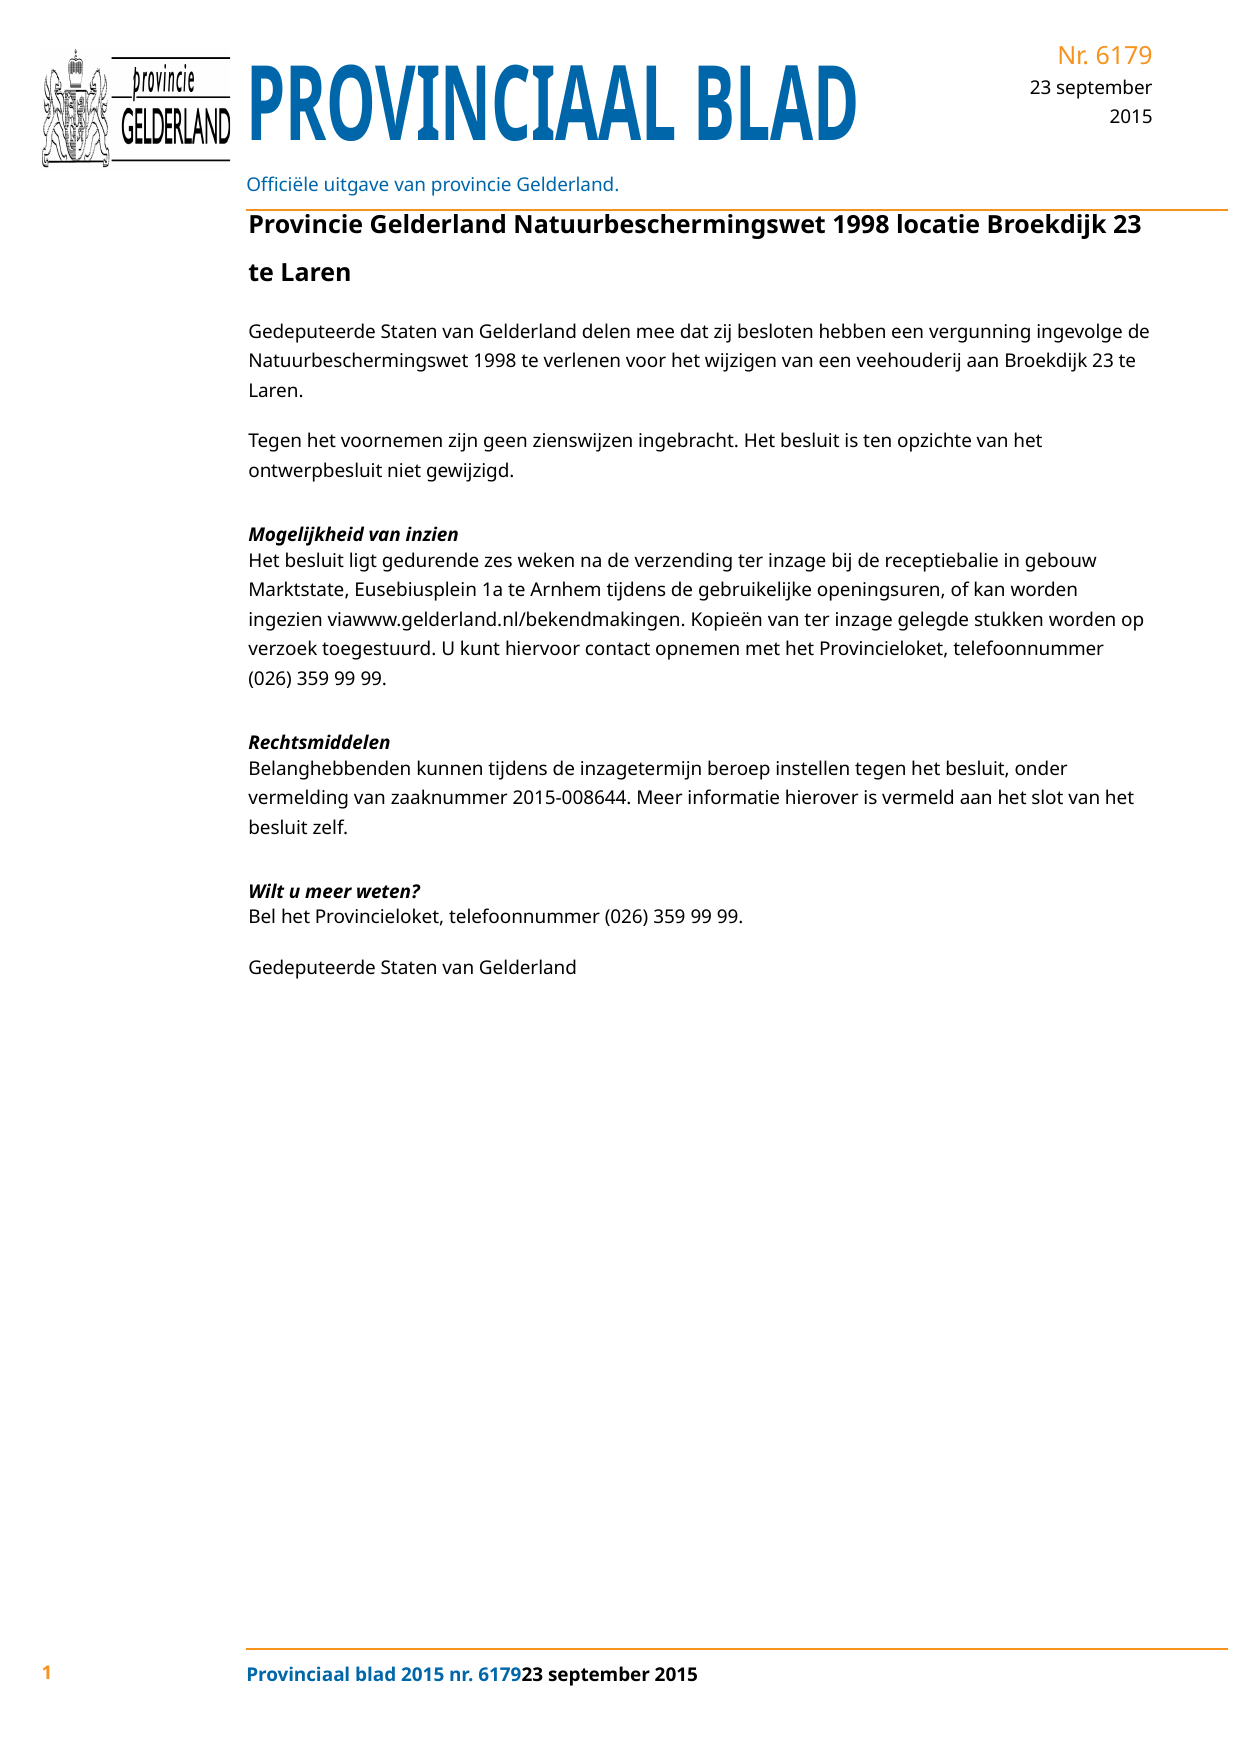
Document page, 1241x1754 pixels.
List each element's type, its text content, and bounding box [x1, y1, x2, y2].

text Provincie Gelderland Natuurbeschermingswet 1998 locatie Broekdijk 23 te Laren [248, 211, 1152, 288]
text Rechtsmiddelen [248, 729, 1152, 755]
text Tegen het voornemen zijn geen zienswijzen ingebracht. Het besluit is ten opzichte van het ontwerpbesluit niet gewijzigd. [248, 427, 1152, 483]
text Het besluit ligt gedurende zes weken na de verzending ter inzage bij de receptiebalie in gebouw Marktstate, Eusebiusplein 1a te Arnhem tijdens de gebruikelijke openingsuren, of kan worden ingezien viawww.gelderland.nl/bekendmakingen. Kopieën van ter inzage gelegde stukken worden op verzoek toegestuurd. U kunt hiervoor contact opnemen met het Provincieloket, telefoonnummer (026) 359 99 99. [248, 547, 1152, 691]
text Belanghebbenden kunnen tijdens de inzagetermijn beroep instellen tegen het besluit, onder vermelding van zaaknummer 2015-008644. Meer informatie hierover is vermeld aan het slot van het besluit zelf. [248, 755, 1152, 840]
text Gedeputeerde Staten van Gelderland [248, 954, 1152, 980]
text Wilt u meer weten? [248, 878, 1152, 904]
picture [41, 47, 231, 172]
text Mogelijkheid van inzien [248, 521, 1152, 547]
text Bel het Provincieloket, telefoonnummer (026) 359 99 99. [248, 904, 1152, 929]
text Gedeputeerde Staten van Gelderland delen mee dat zij besloten hebben een vergunning ingevolge de Natuurbeschermingswet 1998 te verlenen voor het wijzigen van een veehouderij aan Broekdijk 23 te Laren. [248, 318, 1152, 403]
